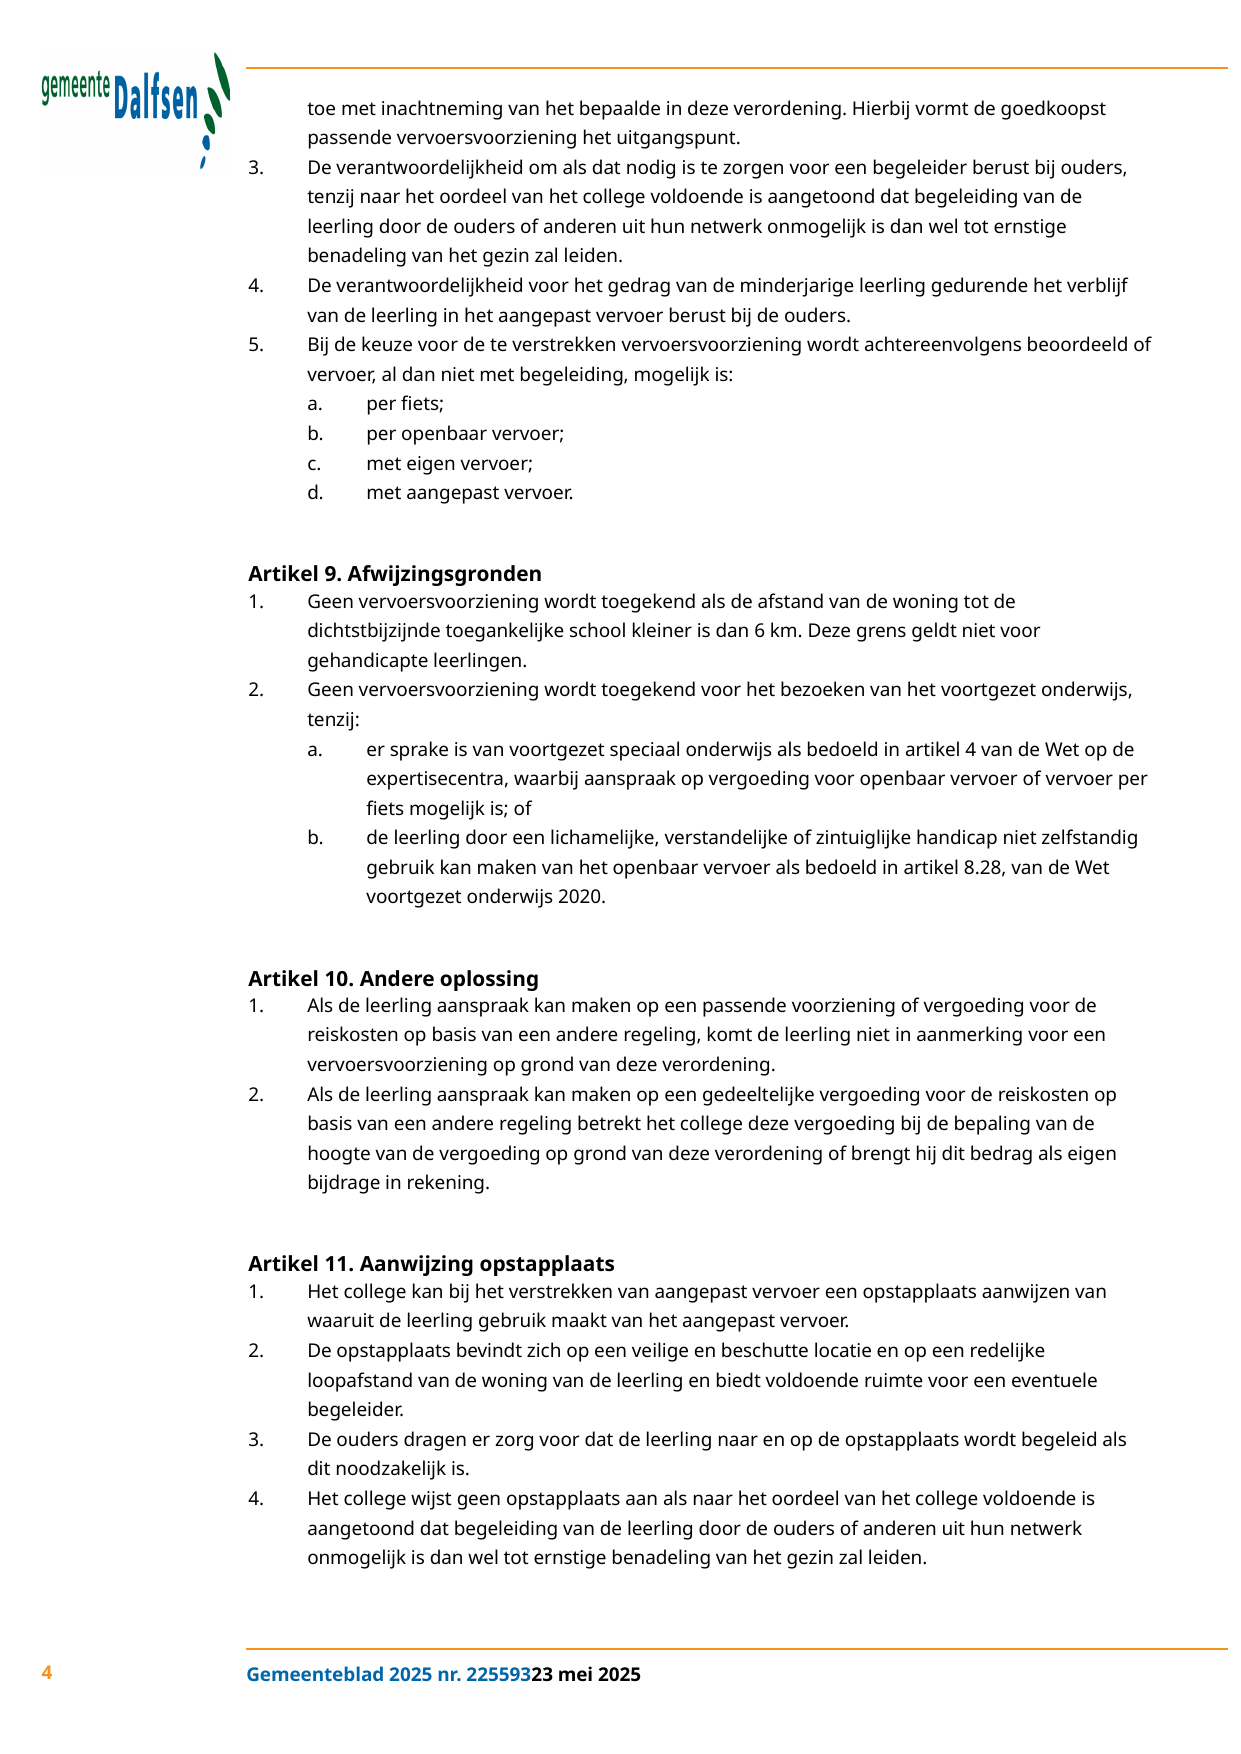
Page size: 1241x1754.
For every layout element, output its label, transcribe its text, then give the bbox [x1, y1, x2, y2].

picture [41, 47, 231, 172]
text Artikel 9. Afwijzingsgronden [248, 559, 1152, 588]
list Als de leerling aanspraak kan maken op een gedeeltelijke vergoeding voor de reiskosten op basis van een andere regeling betrekt het college deze vergoeding bij de bepaling van de hoogte van de vergoeding op grond van deze verordening of brengt hij dit bedrag als eigen bijdrage in rekening. [248, 1081, 1152, 1195]
list De opstapplaats bevindt zich op een veilige en beschutte locatie en op een redelijke loopafstand van de woning van de leerling en biedt voldoende ruimte voor een eventuele begeleider. [248, 1337, 1152, 1422]
text Artikel 10. Andere oplossing [248, 964, 1152, 992]
text Artikel 11. Aanwijzing opstapplaats [248, 1249, 1152, 1278]
list Het college kan bij het verstrekken van aangepast vervoer een opstapplaats aanwijzen van waaruit de leerling gebruik maakt van het aangepast vervoer. [248, 1278, 1152, 1333]
list Het college wijst geen opstapplaats aan als naar het oordeel van het college voldoende is aangetoond dat begeleiding van de leerling door de ouders of anderen uit hun netwerk onmogelijk is dan wel tot ernstige benadeling van het gezin zal leiden. [248, 1485, 1152, 1570]
list de leerling door een lichamelijke, verstandelijke of zintuiglijke handicap niet zelfstandig gebruik kan maken van het openbaar vervoer als bedoeld in artikel 8.28, van de Wet voortgezet onderwijs 2020. [307, 824, 1152, 909]
list Geen vervoersvoorziening wordt toegekend voor het bezoeken van het voortgezet onderwijs, tenzij: [248, 677, 1152, 732]
list De verantwoordelijkheid om als dat nodig is te zorgen voor een begeleider berust bij ouders, tenzij naar het oordeel van het college voldoende is aangetoond dat begeleiding van de leerling door de ouders of anderen uit hun netwerk onmogelijk is dan wel tot ernstige benadeling van het gezin zal leiden. [248, 154, 1152, 268]
list per openbaar vervoer; [307, 420, 1152, 446]
list toe met inachtneming van het bepaalde in deze verordening. Hierbij vormt de goedkoopst passende vervoersvoorziening het uitgangspunt. [248, 95, 1152, 150]
list er sprake is van voortgezet speciaal onderwijs als bedoeld in artikel 4 van de Wet op de expertisecentra, waarbij aanspraak op vergoeding voor openbaar vervoer of vervoer per fiets mogelijk is; of [307, 736, 1152, 821]
list Bij de keuze voor de te verstrekken vervoersvoorziening wordt achtereenvolgens beoordeeld of vervoer, al dan niet met begeleiding, mogelijk is: [248, 331, 1152, 387]
list Als de leerling aanspraak kan maken op een passende voorziening of vergoeding voor de reiskosten op basis van een andere regeling, komt de leerling niet in aanmerking voor een vervoersvoorziening op grond van deze verordening. [248, 992, 1152, 1077]
list per fiets; [307, 391, 1152, 416]
list met eigen vervoer; [307, 450, 1152, 476]
list De ouders dragen er zorg voor dat de leerling naar en op de opstapplaats wordt begeleid als dit noodzakelijk is. [248, 1426, 1152, 1481]
list De verantwoordelijkheid voor het gedrag van de minderjarige leerling gedurende het verblijf van de leerling in het aangepast vervoer berust bij de ouders. [248, 272, 1152, 328]
list Geen vervoersvoorziening wordt toegekend als de afstand van de woning tot de dichtstbijzijnde toegankelijke school kleiner is dan 6 km. Deze grens geldt niet voor gehandicapte leerlingen. [248, 588, 1152, 673]
list met aangepast vervoer. [307, 479, 1152, 505]
